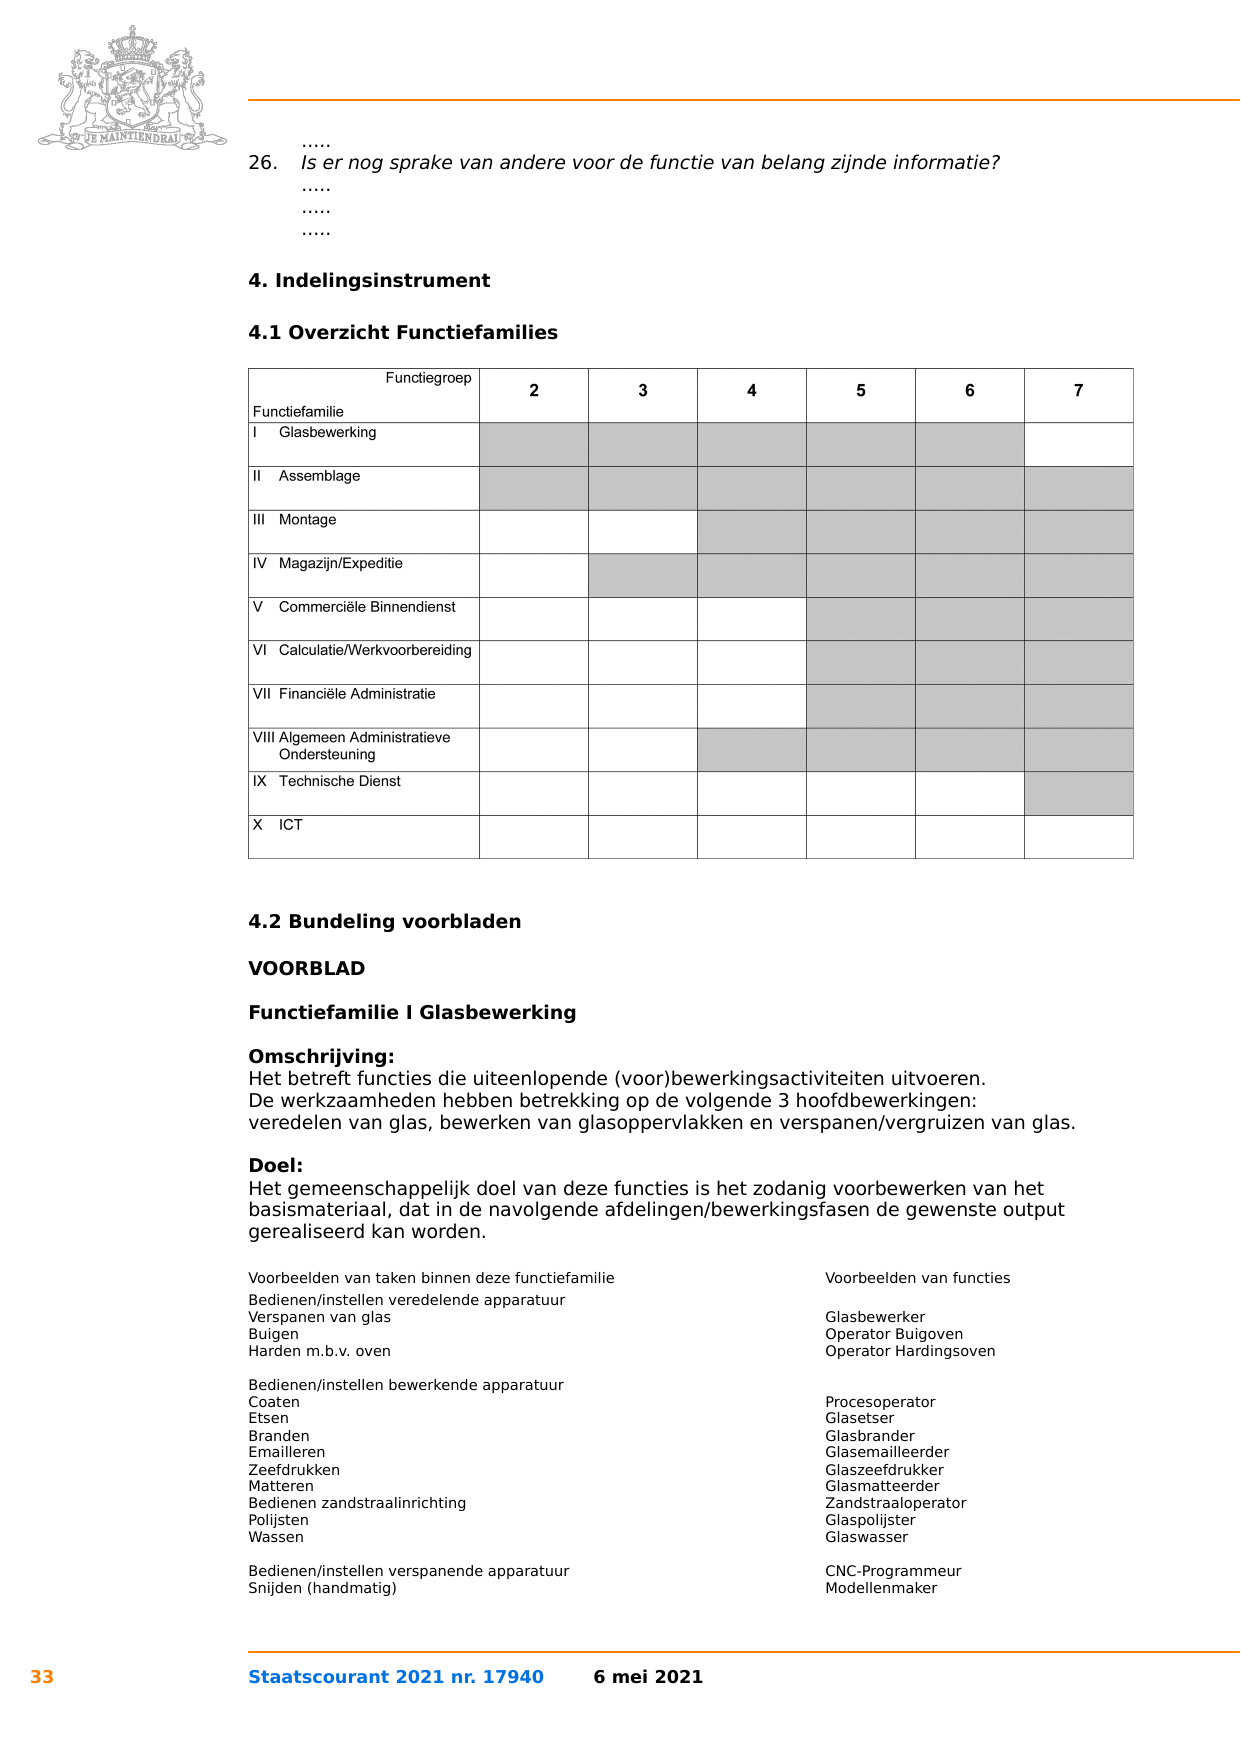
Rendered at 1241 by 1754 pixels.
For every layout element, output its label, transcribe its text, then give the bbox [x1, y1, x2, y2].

table_cell Emailleren [248, 1444, 819, 1461]
table_cell Bedienen/instellen verspanende apparatuur [248, 1563, 819, 1580]
text ..... [301, 174, 1163, 196]
table_cell Zeefdrukken [248, 1461, 819, 1478]
table_cell Snijden (handmatig) [248, 1580, 819, 1597]
text Doel: [248, 1155, 1163, 1177]
table_cell Verspanen van glas [248, 1309, 819, 1326]
table_cell Coaten [248, 1394, 819, 1410]
table_cell Branden [248, 1428, 819, 1444]
table_cell CNC-Programmeur [819, 1563, 1163, 1580]
table_cell Matteren [248, 1478, 819, 1495]
table_cell Glasbewerker [819, 1309, 1163, 1326]
table_cell Bedienen/instellen veredelende apparatuur [248, 1287, 819, 1308]
table_cell Procesoperator [819, 1394, 1163, 1410]
picture [248, 368, 1134, 859]
text Het gemeenschappelijk doel van deze functies is het zodanig voorbewerken van het basismateriaal, dat in de navolgende afdelingen/bewerkingsfasen de gewenste output gerealiseerd kan worden. [248, 1177, 1163, 1243]
table_cell [819, 1287, 1163, 1308]
text Omschrijving: [248, 1046, 1163, 1068]
table_cell Glasetser [819, 1410, 1163, 1427]
text ..... [301, 196, 1163, 218]
table_cell [819, 1360, 1163, 1376]
table_cell Modellenmaker [819, 1580, 1163, 1597]
table_cell [248, 1546, 819, 1563]
table_cell Glaszeefdrukker [819, 1461, 1163, 1478]
picture [38, 25, 227, 150]
table_cell Operator Hardingsoven [819, 1343, 1163, 1359]
text Het betreft functies die uiteenlopende (voor)bewerkingsactiviteiten uitvoeren. [248, 1068, 1163, 1089]
table_cell Glasbrander [819, 1428, 1163, 1444]
table_header Voorbeelden van taken binnen deze functiefamilie [248, 1265, 819, 1287]
text De werkzaamheden hebben betrekking op de volgende 3 hoofdbewerkingen: [248, 1089, 1163, 1112]
table_cell Zandstraaloperator [819, 1495, 1163, 1512]
table_cell Wassen [248, 1529, 819, 1546]
table_cell Bedienen zandstraalinrichting [248, 1495, 819, 1512]
table_cell Operator Buigoven [819, 1326, 1163, 1342]
subtitle 4.1 Overzicht Functiefamilies [248, 322, 1163, 344]
subtitle Functiefamilie I Glasbewerking [248, 1002, 1163, 1024]
table_cell Glaswasser [819, 1529, 1163, 1546]
text ..... [301, 130, 1163, 152]
table_cell Etsen [248, 1410, 819, 1427]
table_cell Harden m.b.v. oven [248, 1343, 819, 1359]
text veredelen van glas, bewerken van glasoppervlakken en verspanen/vergruizen van glas. [248, 1112, 1163, 1133]
text 26. Is er nog sprake van andere voor de functie van belang zijnde informatie? [248, 152, 1163, 174]
table_cell Glasmatteerder [819, 1478, 1163, 1495]
subtitle 4. Indelingsinstrument [248, 270, 1163, 292]
table_cell Bedienen/instellen bewerkende apparatuur [248, 1376, 819, 1393]
table_cell Buigen [248, 1326, 819, 1342]
subtitle 4.2 Bundeling voorbladen [248, 911, 1163, 933]
table_cell [819, 1546, 1163, 1563]
table_cell [248, 1360, 819, 1376]
table_header Voorbeelden van functies [819, 1265, 1163, 1287]
table_cell Glaspolijster [819, 1512, 1163, 1529]
text ..... [301, 218, 1163, 240]
subtitle VOORBLAD [248, 958, 1163, 980]
table_cell [819, 1376, 1163, 1393]
table_cell Polijsten [248, 1512, 819, 1529]
table_cell Glasemailleerder [819, 1444, 1163, 1461]
